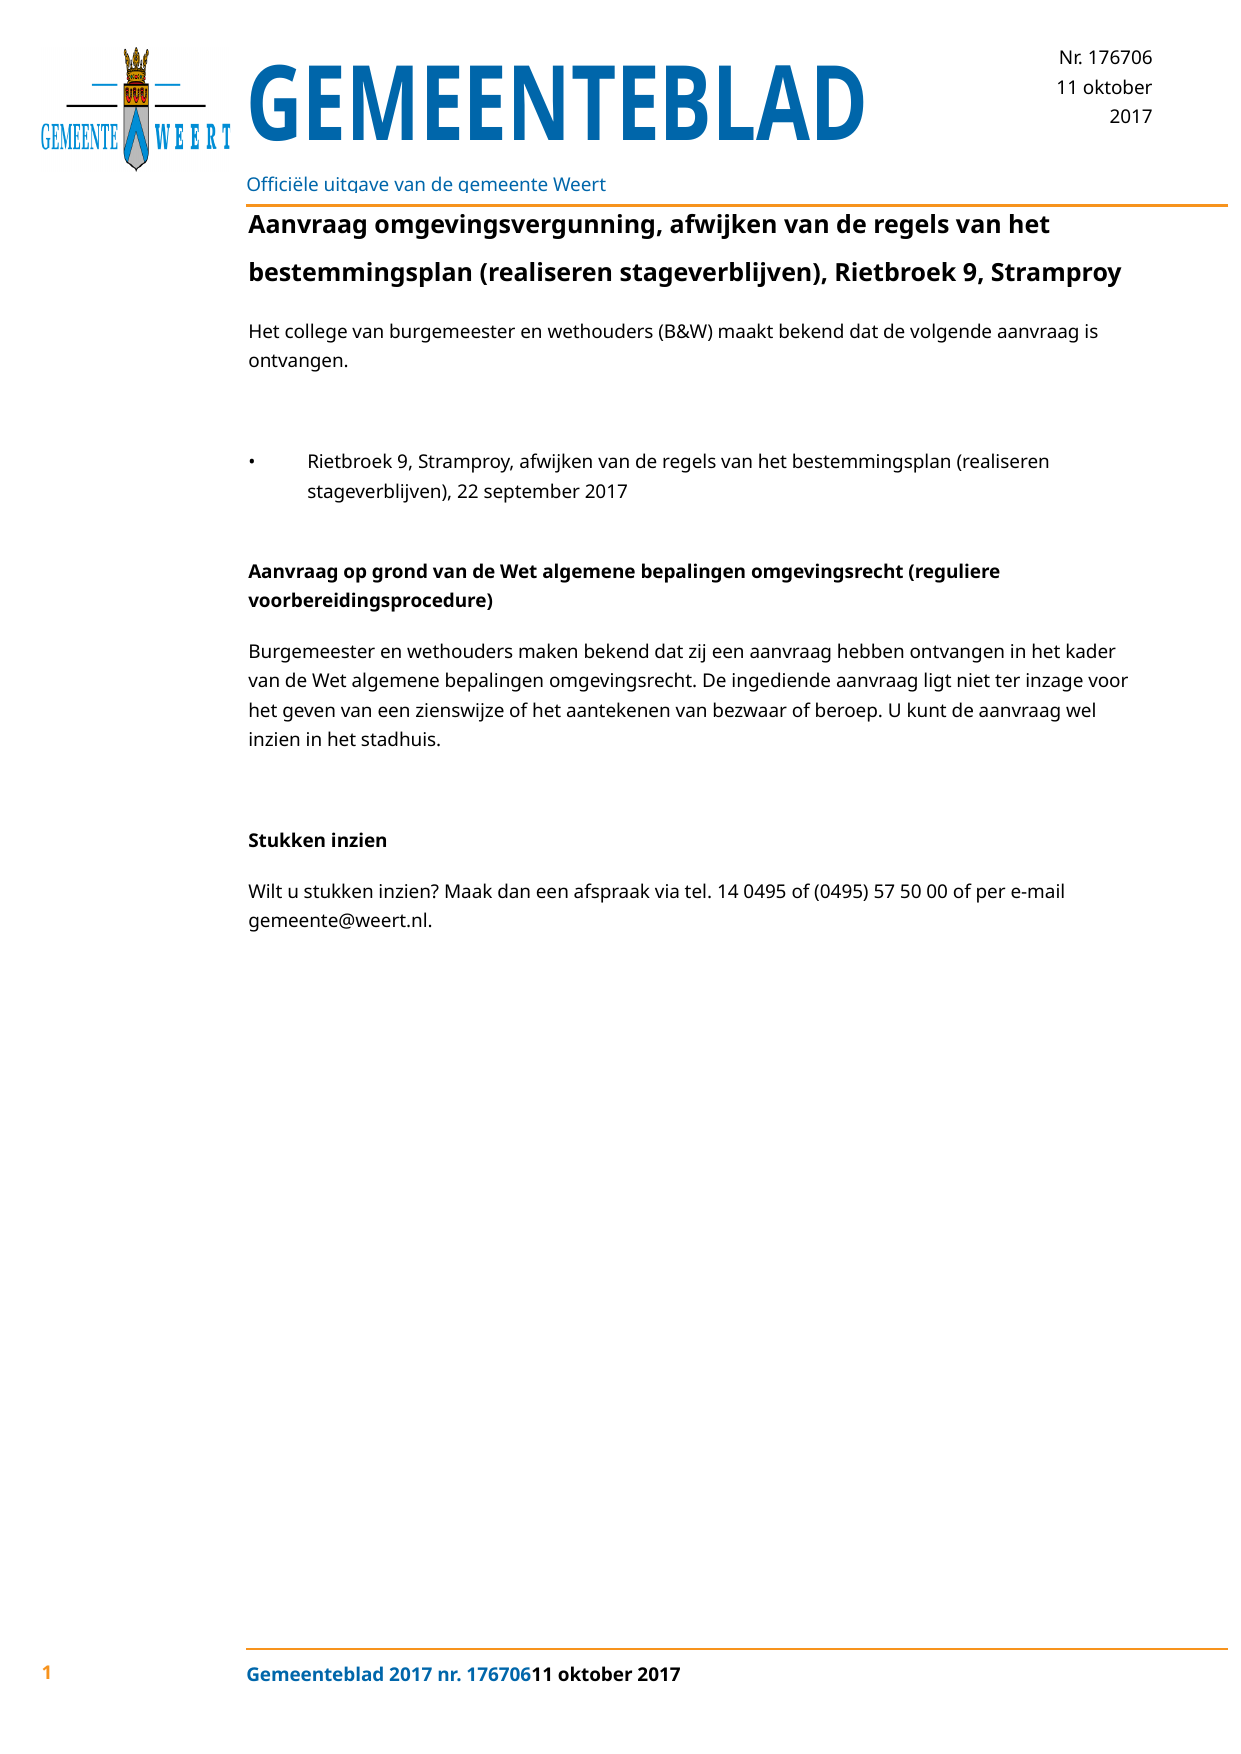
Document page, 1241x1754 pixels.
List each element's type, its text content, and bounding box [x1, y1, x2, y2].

text Stukken inzien [248, 827, 1152, 853]
list Rietbroek 9, Stramproy, afwijken van de regels van het bestemmingsplan (realiseren stageverblijven), 22 september 2017 [248, 448, 1152, 504]
picture [41, 47, 231, 172]
text Aanvraag omgevingsvergunning, afwijken van de regels van het bestemmingsplan (realiseren stageverblijven), Rietbroek 9, Stramproy [248, 207, 1152, 288]
text Burgemeester en wethouders maken bekend dat zij een aanvraag hebben ontvangen in het kader van de Wet algemene bepalingen omgevingsrecht. De ingediende aanvraag ligt niet ter inzage voor het geven van een zienswijze of het aantekenen van bezwaar of beroep. U kunt de aanvraag wel inzien in het stadhuis. [248, 638, 1152, 752]
text Het college van burgemeester en wethouders (B&W) maakt bekend dat de volgende aanvraag is ontvangen. [248, 318, 1152, 373]
text Aanvraag op grond van de Wet algemene bepalingen omgevingsrecht (reguliere voorbereidingsprocedure) [248, 558, 1152, 613]
text Wilt u stukken inzien? Maak dan een afspraak via tel. 14 0495 of (0495) 57 50 00 of per e-mail gemeente@weert.nl. [248, 878, 1152, 933]
